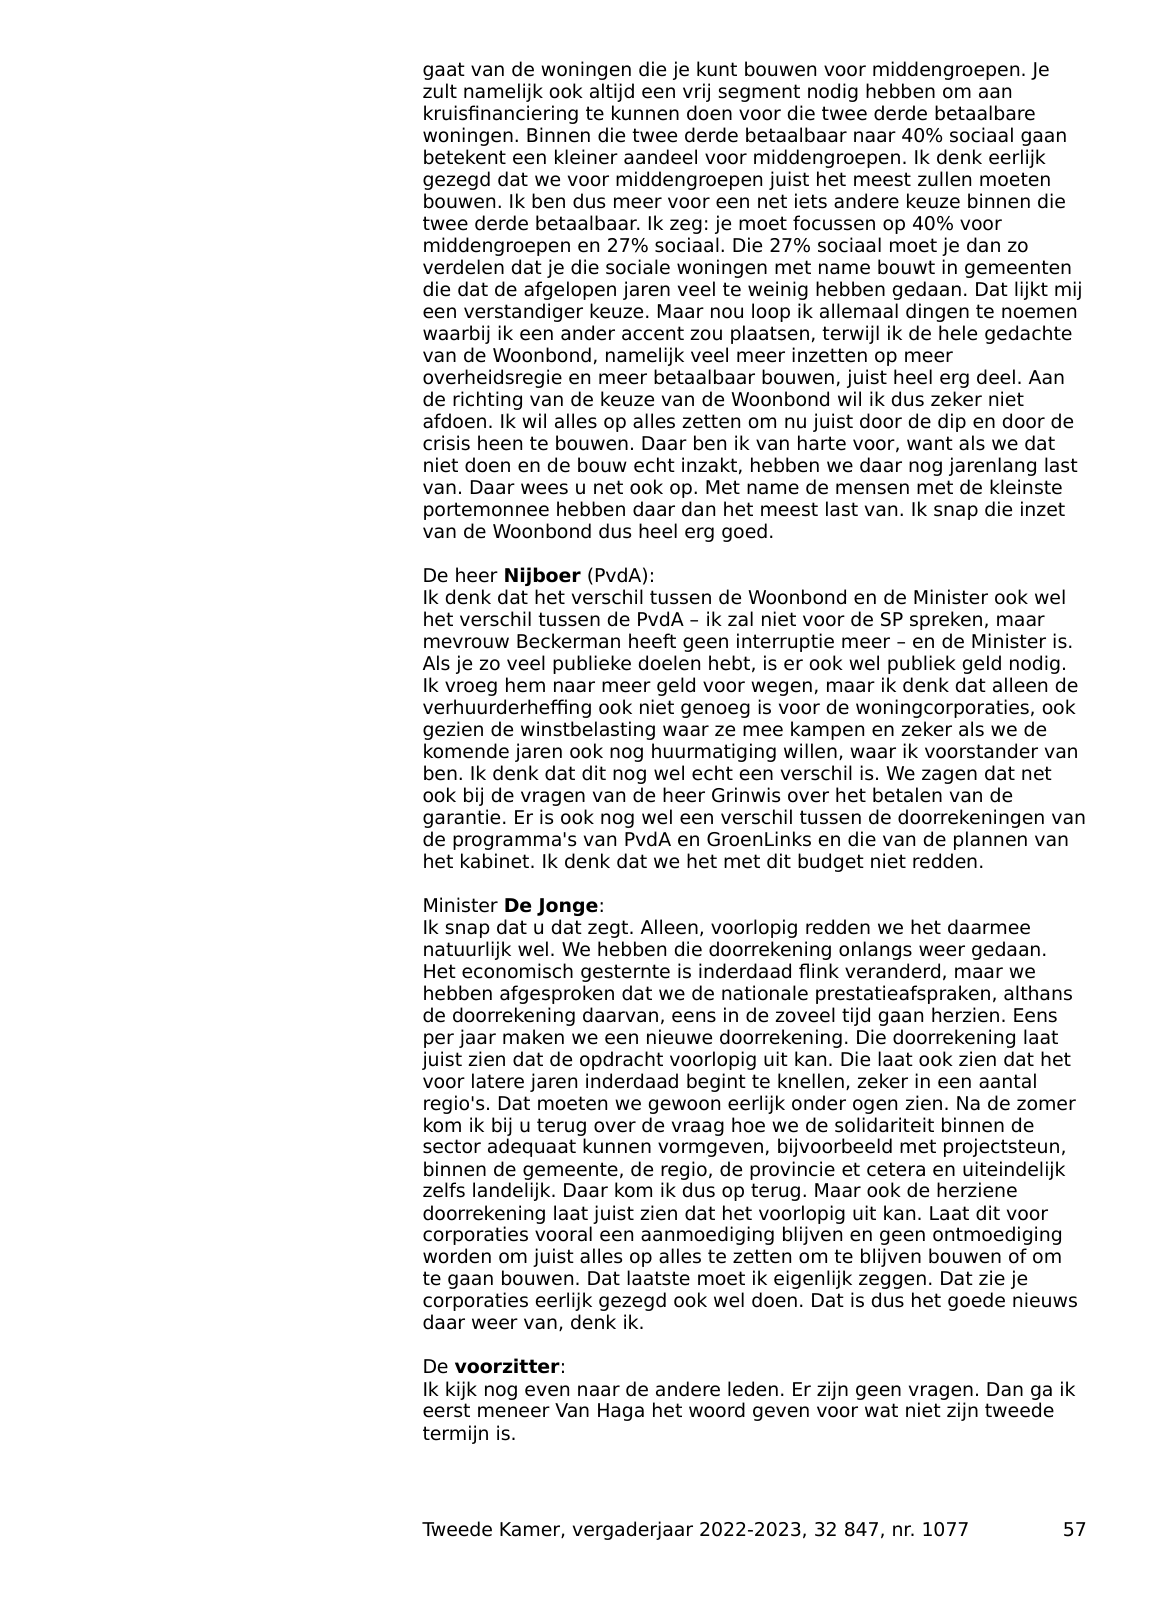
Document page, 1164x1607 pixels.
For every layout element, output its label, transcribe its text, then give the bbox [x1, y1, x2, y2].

text Ik denk dat het verschil tussen de Woonbond en de Minister ook wel het verschil tussen de PvdA – ik zal niet voor de SP spreken, maar mevrouw Beckerman heeft geen interruptie meer – en de Minister is. Als je zo veel publieke doelen hebt, is er ook wel publiek geld nodig. Ik vroeg hem naar meer geld voor wegen, maar ik denk dat alleen de verhuurderheffing ook niet genoeg is voor de woningcorporaties, ook gezien de winstbelasting waar ze mee kampen en zeker als we de komende jaren ook nog huurmatiging willen, waar ik voorstander van ben. Ik denk dat dit nog wel echt een verschil is. We zagen dat net ook bij de vragen van de heer Grinwis over het betalen van de garantie. Er is ook nog wel een verschil tussen de doorrekeningen van de programma's van PvdA en GroenLinks en die van de plannen van het kabinet. Ik denk dat we het met dit budget niet redden. [422, 587, 1087, 872]
text gaat van de woningen die je kunt bouwen voor middengroepen. Je zult namelijk ook altijd een vrij segment nodig hebben om aan kruisfinanciering te kunnen doen voor die twee derde betaalbare woningen. Binnen die twee derde betaalbaar naar 40% sociaal gaan betekent een kleiner aandeel voor middengroepen. Ik denk eerlijk gezegd dat we voor middengroepen juist het meest zullen moeten bouwen. Ik ben dus meer voor een net iets andere keuze binnen die twee derde betaalbaar. Ik zeg: je moet focussen op 40% voor middengroepen en 27% sociaal. Die 27% sociaal moet je dan zo verdelen dat je die sociale woningen met name bouwt in gemeenten die dat de afgelopen jaren veel te weinig hebben gedaan. Dat lijkt mij een verstandiger keuze. Maar nou loop ik allemaal dingen te noemen waarbij ik een ander accent zou plaatsen, terwijl ik de hele gedachte van de Woonbond, namelijk veel meer inzetten op meer overheidsregie en meer betaalbaar bouwen, juist heel erg deel. Aan de richting van de keuze van de Woonbond wil ik dus zeker niet afdoen. Ik wil alles op alles zetten om nu juist door de dip en door de crisis heen te bouwen. Daar ben ik van harte voor, want als we dat niet doen en de bouw echt inzakt, hebben we daar nog jarenlang last van. Daar wees u net ook op. Met name de mensen met de kleinste portemonnee hebben daar dan het meest last van. Ik snap die inzet van de Woonbond dus heel erg goed. [422, 59, 1087, 543]
text De heer Nijboer (PvdA): [422, 565, 1087, 587]
text De voorzitter: [422, 1356, 1087, 1378]
text Ik kijk nog even naar de andere leden. Er zijn geen vragen. Dan ga ik eerst meneer Van Haga het woord geven voor wat niet zijn tweede termijn is. [422, 1378, 1087, 1444]
text Minister De Jonge: [422, 895, 1087, 917]
text Ik snap dat u dat zegt. Alleen, voorlopig redden we het daarmee natuurlijk wel. We hebben die doorrekening onlangs weer gedaan. Het economisch gesternte is inderdaad flink veranderd, maar we hebben afgesproken dat we de nationale prestatieafspraken, althans de doorrekening daarvan, eens in de zoveel tijd gaan herzien. Eens per jaar maken we een nieuwe doorrekening. Die doorrekening laat juist zien dat de opdracht voorlopig uit kan. Die laat ook zien dat het voor latere jaren inderdaad begint te knellen, zeker in een aantal regio's. Dat moeten we gewoon eerlijk onder ogen zien. Na de zomer kom ik bij u terug over de vraag hoe we de solidariteit binnen de sector adequaat kunnen vormgeven, bijvoorbeeld met projectsteun, binnen de gemeente, de regio, de provincie et cetera en uiteindelijk zelfs landelijk. Daar kom ik dus op terug. Maar ook de herziene doorrekening laat juist zien dat het voorlopig uit kan. Laat dit voor corporaties vooral een aanmoediging blijven en geen ontmoediging worden om juist alles op alles te zetten om te blijven bouwen of om te gaan bouwen. Dat laatste moet ik eigenlijk zeggen. Dat zie je corporaties eerlijk gezegd ook wel doen. Dat is dus het goede nieuws daar weer van, denk ik. [422, 917, 1087, 1334]
